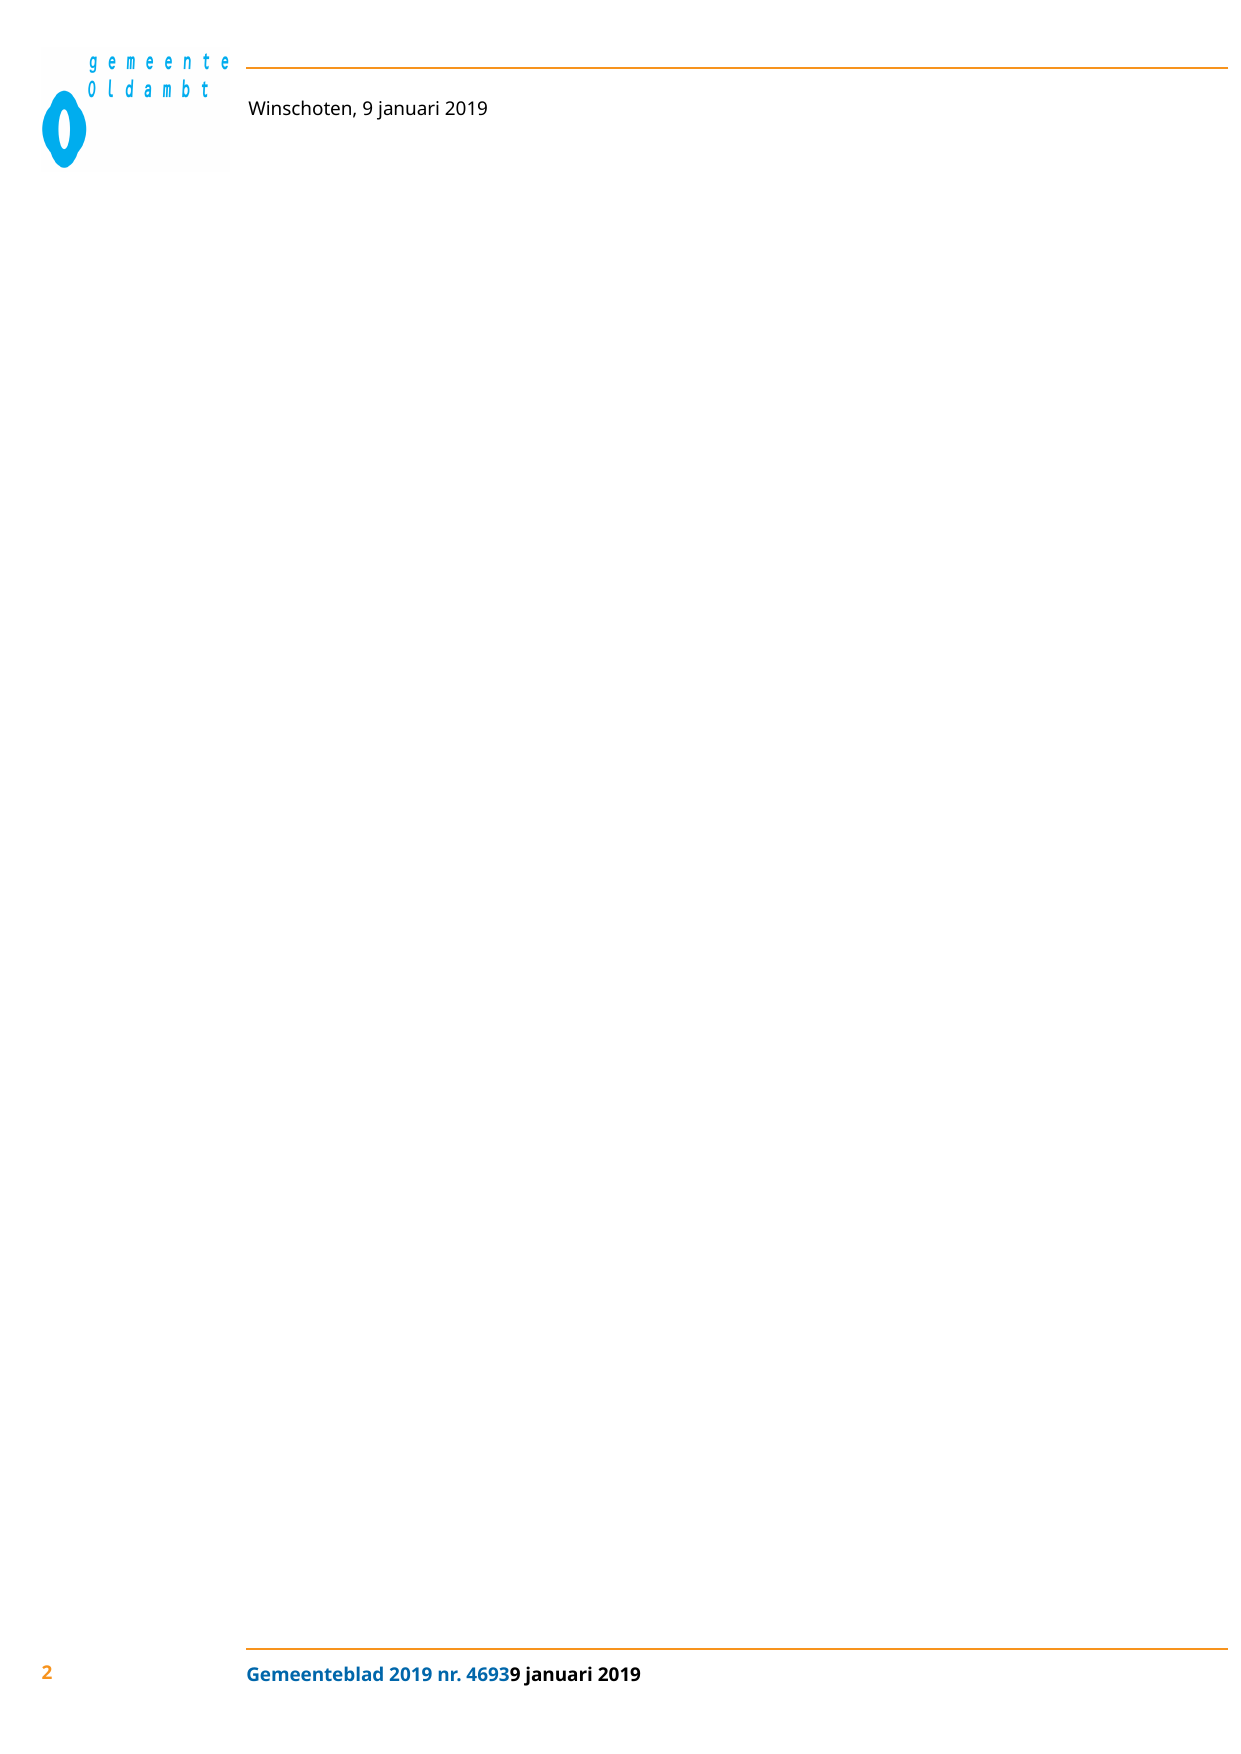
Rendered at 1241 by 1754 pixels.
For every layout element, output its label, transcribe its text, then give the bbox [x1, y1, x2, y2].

picture [41, 47, 231, 172]
text Winschoten, 9 januari 2019 [248, 95, 1152, 121]
